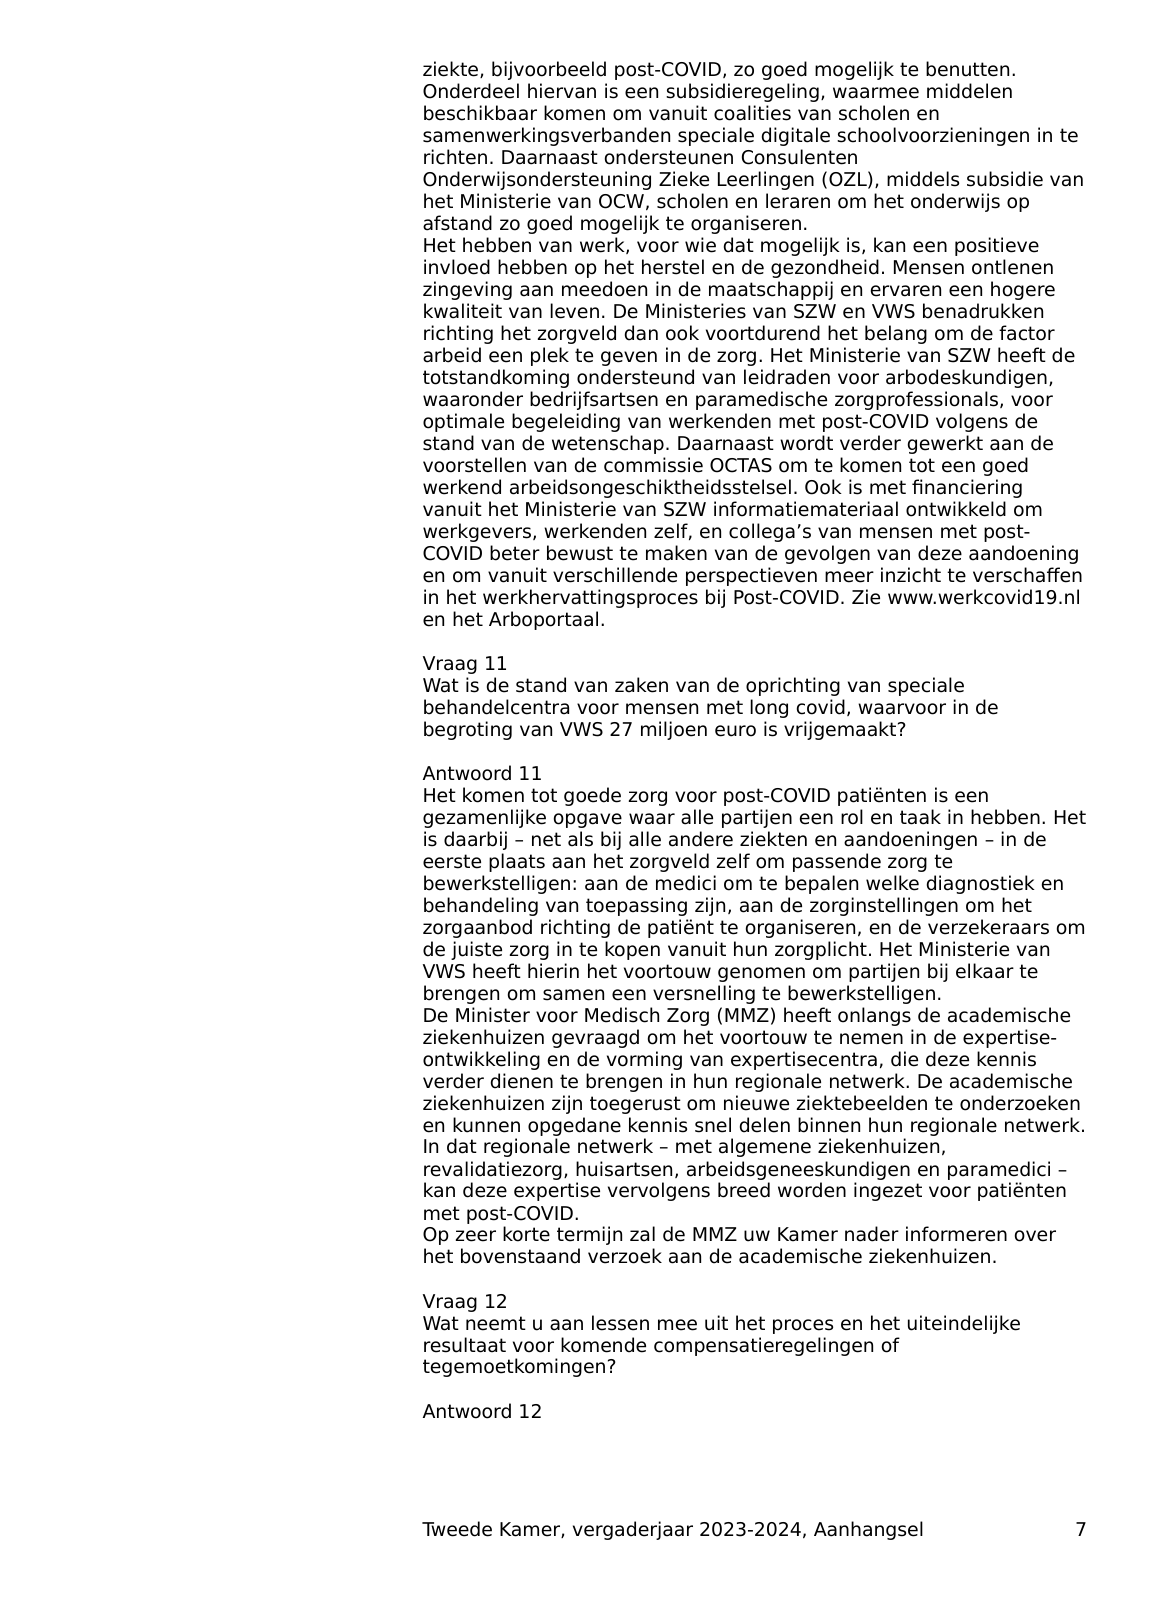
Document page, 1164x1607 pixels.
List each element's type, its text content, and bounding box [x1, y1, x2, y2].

text Het hebben van werk, voor wie dat mogelijk is, kan een positieve invloed hebben op het herstel en de gezondheid. Mensen ontlenen zingeving aan meedoen in de maatschappij en ervaren een hogere kwaliteit van leven. De Ministeries van SZW en VWS benadrukken richting het zorgveld dan ook voortdurend het belang om de factor arbeid een plek te geven in de zorg. Het Ministerie van SZW heeft de totstandkoming ondersteund van leidraden voor arbodeskundigen, waaronder bedrijfsartsen en paramedische zorgprofessionals, voor optimale begeleiding van werkenden met post-COVID volgens de stand van de wetenschap. Daarnaast wordt verder gewerkt aan de voorstellen van de commissie OCTAS om te komen tot een goed werkend arbeidsongeschiktheidsstelsel. Ook is met financiering vanuit het Ministerie van SZW informatiemateriaal ontwikkeld om werkgevers, werkenden zelf, en collega’s van mensen met post-COVID beter bewust te maken van de gevolgen van deze aandoening en om vanuit verschillende perspectieven meer inzicht te verschaffen in het werkhervattingsproces bij Post-COVID. Zie www.werkcovid19.nl en het Arboportaal. [422, 235, 1087, 631]
text De Minister voor Medisch Zorg (MMZ) heeft onlangs de academische ziekenhuizen gevraagd om het voortouw te nemen in de expertise-ontwikkeling en de vorming van expertisecentra, die deze kennis verder dienen te brengen in hun regionale netwerk. De academische ziekenhuizen zijn toegerust om nieuwe ziektebeelden te onderzoeken en kunnen opgedane kennis snel delen binnen hun regionale netwerk. In dat regionale netwerk – met algemene ziekenhuizen, revalidatiezorg, huisartsen, arbeidsgeneeskundigen en paramedici – kan deze expertise vervolgens breed worden ingezet voor patiënten met post-COVID. [422, 1004, 1087, 1224]
text ziekte, bijvoorbeeld post-COVID, zo goed mogelijk te benutten. Onderdeel hiervan is een subsidieregeling, waarmee middelen beschikbaar komen om vanuit coalities van scholen en samenwerkingsverbanden speciale digitale schoolvoorzieningen in te richten. Daarnaast ondersteunen Consulenten Onderwijsondersteuning Zieke Leerlingen (OZL), middels subsidie van het Ministerie van OCW, scholen en leraren om het onderwijs op afstand zo goed mogelijk te organiseren. [422, 59, 1087, 235]
text Antwoord 11 [422, 763, 1087, 785]
text Het komen tot goede zorg voor post-COVID patiënten is een gezamenlijke opgave waar alle partijen een rol en taak in hebben. Het is daarbij – net als bij alle andere ziekten en aandoeningen – in de eerste plaats aan het zorgveld zelf om passende zorg te bewerkstelligen: aan de medici om te bepalen welke diagnostiek en behandeling van toepassing zijn, aan de zorginstellingen om het zorgaanbod richting de patiënt te organiseren, en de verzekeraars om de juiste zorg in te kopen vanuit hun zorgplicht. Het Ministerie van VWS heeft hierin het voortouw genomen om partijen bij elkaar te brengen om samen een versnelling te bewerkstelligen. [422, 785, 1087, 1004]
text Wat neemt u aan lessen mee uit het proces en het uiteindelijke resultaat voor komende compensatieregelingen of tegemoetkomingen? [422, 1312, 1087, 1378]
text Vraag 11 [422, 653, 1087, 675]
text Op zeer korte termijn zal de MMZ uw Kamer nader informeren over het bovenstaand verzoek aan de academische ziekenhuizen. [422, 1224, 1087, 1268]
text Antwoord 12 [422, 1401, 1087, 1423]
text Vraag 12 [422, 1291, 1087, 1312]
text Wat is de stand van zaken van de oprichting van speciale behandelcentra voor mensen met long covid, waarvoor in de begroting van VWS 27 miljoen euro is vrijgemaakt? [422, 675, 1087, 741]
